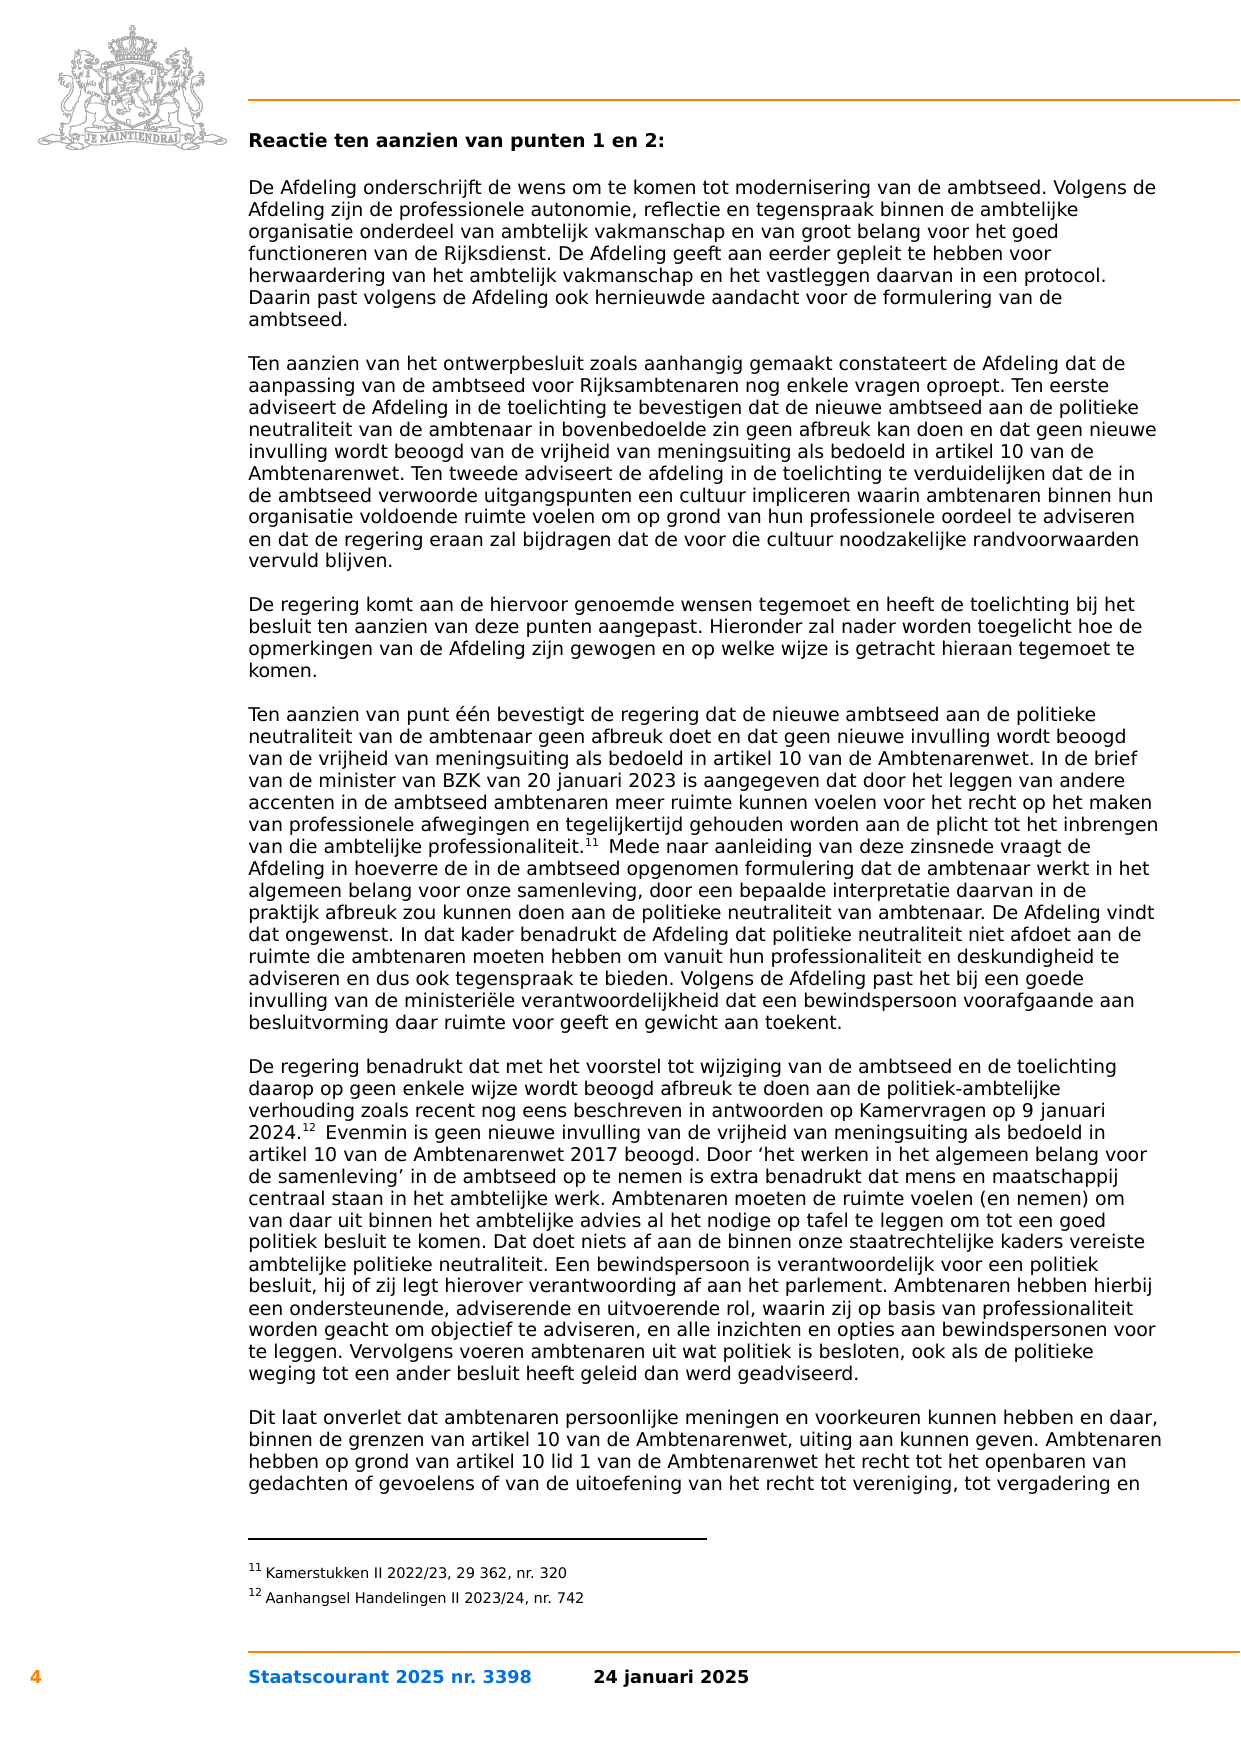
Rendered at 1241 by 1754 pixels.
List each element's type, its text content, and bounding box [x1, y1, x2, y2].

text De Afdeling onderschrijft de wens om te komen tot modernisering van de ambtseed. Volgens de Afdeling zijn de professionele autonomie, reflectie en tegenspraak binnen de ambtelijke organisatie onderdeel van ambtelijk vakmanschap en van groot belang voor het goed functioneren van de Rijksdienst. De Afdeling geeft aan eerder gepleit te hebben voor herwaardering van het ambtelijk vakmanschap en het vastleggen daarvan in een protocol. Daarin past volgens de Afdeling ook hernieuwde aandacht voor de formulering van de ambtseed. [248, 177, 1163, 331]
text Dit laat onverlet dat ambtenaren persoonlijke meningen en voorkeuren kunnen hebben en daar, binnen de grenzen van artikel 10 van de Ambtenarenwet, uiting aan kunnen geven. Ambtenaren hebben op grond van artikel 10 lid 1 van de Ambtenarenwet het recht tot het openbaren van gedachten of gevoelens of van de uitoefening van het recht tot vereniging, tot vergadering en [248, 1407, 1163, 1495]
picture [38, 25, 227, 150]
text Ten aanzien van het ontwerpbesluit zoals aanhangig gemaakt constateert de Afdeling dat de aanpassing van de ambtseed voor Rijksambtenaren nog enkele vragen oproept. Ten eerste adviseert de Afdeling in de toelichting te bevestigen dat de nieuwe ambtseed aan de politieke neutraliteit van de ambtenaar in bovenbedoelde zin geen afbreuk kan doen en dat geen nieuwe invulling wordt beoogd van de vrijheid van meningsuiting als bedoeld in artikel 10 van de Ambtenarenwet. Ten tweede adviseert de afdeling in de toelichting te verduidelijken dat de in de ambtseed verwoorde uitgangspunten een cultuur impliceren waarin ambtenaren binnen hun organisatie voldoende ruimte voelen om op grond van hun professionele oordeel te adviseren en dat de regering eraan zal bijdragen dat de voor die cultuur noodzakelijke randvoorwaarden vervuld blijven. [248, 353, 1163, 572]
text Ten aanzien van punt één bevestigt de regering dat de nieuwe ambtseed aan de politieke neutraliteit van de ambtenaar geen afbreuk doet en dat geen nieuwe invulling wordt beoogd van de vrijheid van meningsuiting als bedoeld in artikel 10 van de Ambtenarenwet. In de brief van de minister van BZK van 20 januari 2023 is aangegeven dat door het leggen van andere accenten in de ambtseed ambtenaren meer ruimte kunnen voelen voor het recht op het maken van professionele afwegingen en tegelijkertijd gehouden worden aan de plicht tot het inbrengen van die ambtelijke professionaliteit. Mede naar aanleiding van deze zinsnede vraagt de Afdeling in hoeverre de in de ambtseed opgenomen formulering dat de ambtenaar werkt in het algemeen belang voor onze samenleving, door een bepaalde interpretatie daarvan in de praktijk afbreuk zou kunnen doen aan de politieke neutraliteit van ambtenaar. De Afdeling vindt dat ongewenst. In dat kader benadrukt de Afdeling dat politieke neutraliteit niet afdoet aan de ruimte die ambtenaren moeten hebben om vanuit hun professionaliteit en deskundigheid te adviseren en dus ook tegenspraak te bieden. Volgens de Afdeling past het bij een goede invulling van de ministeriële verantwoordelijkheid dat een bewindspersoon voorafgaande aan besluitvorming daar ruimte voor geeft en gewicht aan toekent. [248, 704, 1163, 1034]
text De regering komt aan de hiervoor genoemde wensen tegemoet en heeft de toelichting bij het besluit ten aanzien van deze punten aangepast. Hieronder zal nader worden toegelicht hoe de opmerkingen van de Afdeling zijn gewogen en op welke wijze is getracht hieraan tegemoet te komen. [248, 594, 1163, 682]
text Kamerstukken II 2022/23, 29 362, nr. 320 [248, 1561, 1163, 1583]
text De regering benadrukt dat met het voorstel tot wijziging van de ambtseed en de toelichting daarop op geen enkele wijze wordt beoogd afbreuk te doen aan de politiek-ambtelijke verhouding zoals recent nog eens beschreven in antwoorden op Kamervragen op 9 januari 2024. Evenmin is geen nieuwe invulling van de vrijheid van meningsuiting als bedoeld in artikel 10 van de Ambtenarenwet 2017 beoogd. Door ‘het werken in het algemeen belang voor de samenleving’ in de ambtseed op te nemen is extra benadrukt dat mens en maatschappij centraal staan in het ambtelijke werk. Ambtenaren moeten de ruimte voelen (en nemen) om van daar uit binnen het ambtelijke advies al het nodige op tafel te leggen om tot een goed politiek besluit te komen. Dat doet niets af aan de binnen onze staatrechtelijke kaders vereiste ambtelijke politieke neutraliteit. Een bewindspersoon is verantwoordelijk voor een politiek besluit, hij of zij legt hierover verantwoording af aan het parlement. Ambtenaren hebben hierbij een ondersteunende, adviserende en uitvoerende rol, waarin zij op basis van professionaliteit worden geacht om objectief te adviseren, en alle inzichten en opties aan bewindspersonen voor te leggen. Vervolgens voeren ambtenaren uit wat politiek is besloten, ook als de politieke weging tot een ander besluit heeft geleid dan werd geadviseerd. [248, 1056, 1163, 1385]
subtitle Reactie ten aanzien van punten 1 en 2: [248, 130, 1163, 152]
text Aanhangsel Handelingen II 2023/24, nr. 742 [248, 1586, 1163, 1608]
